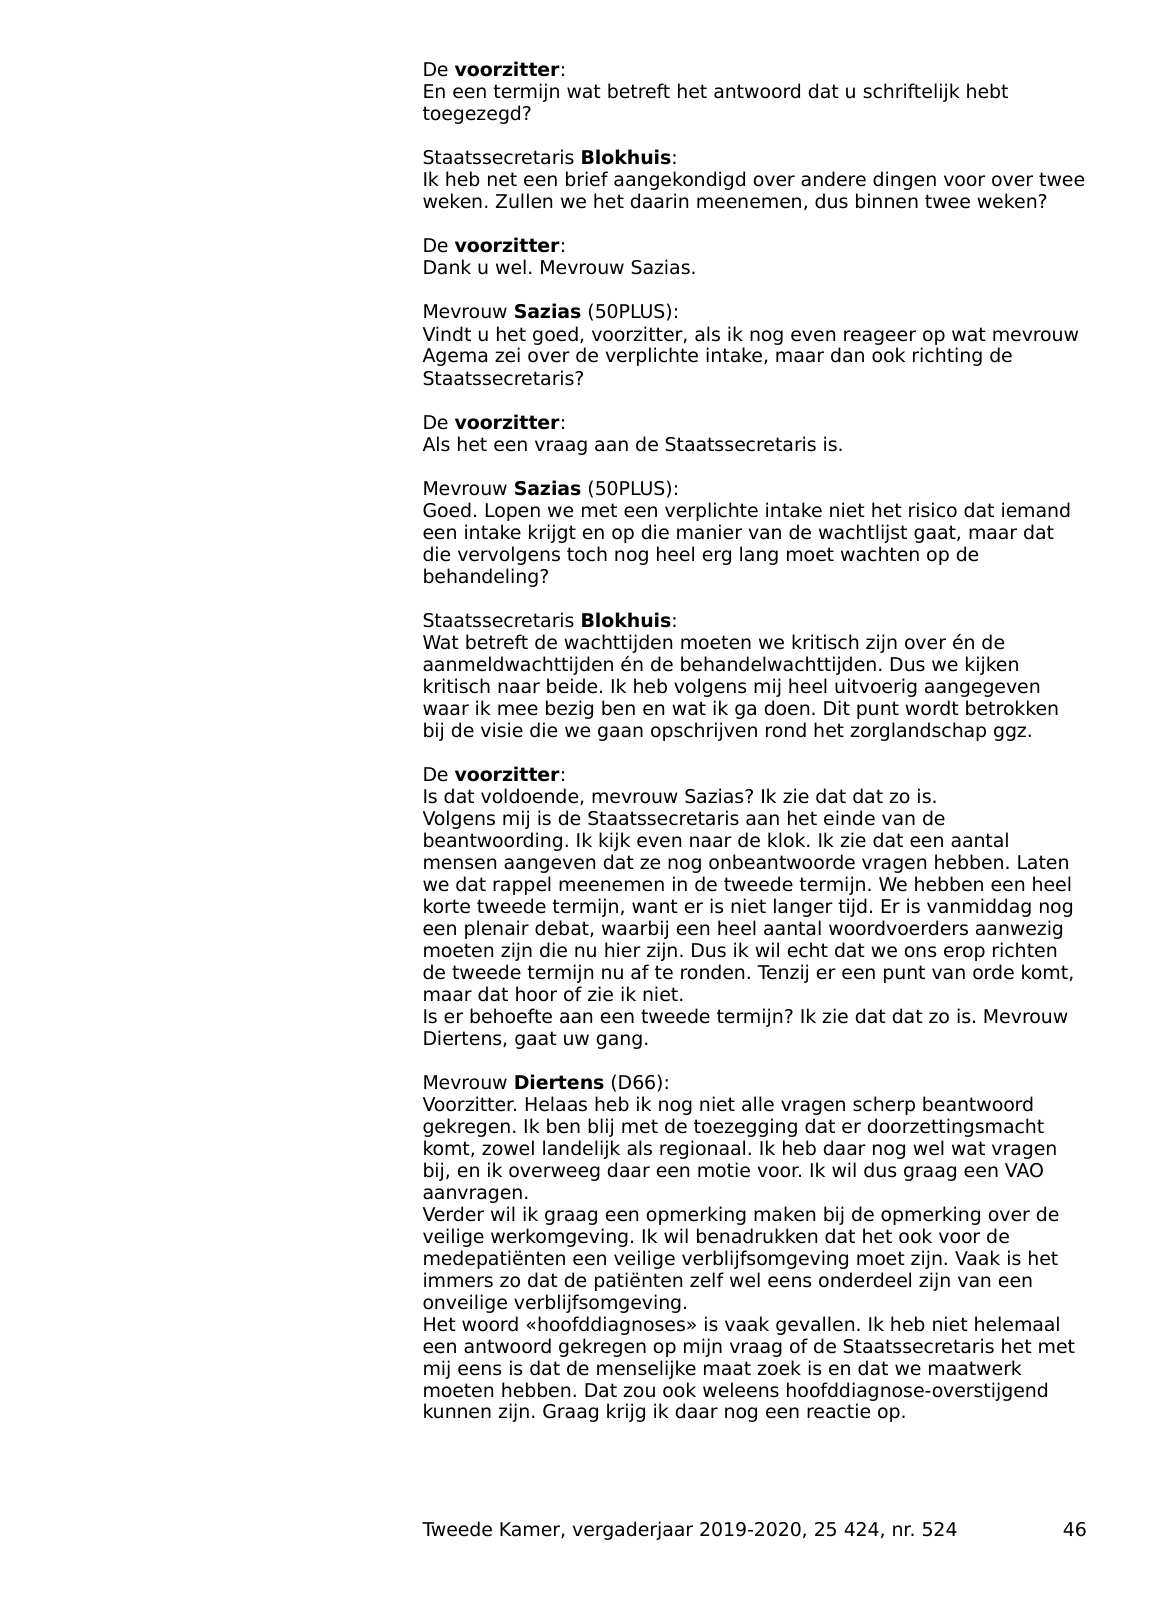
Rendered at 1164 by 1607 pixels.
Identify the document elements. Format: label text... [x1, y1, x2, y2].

text Het woord «hoofddiagnoses» is vaak gevallen. Ik heb niet helemaal een antwoord gekregen op mijn vraag of de Staatssecretaris het met mij eens is dat de menselijke maat zoek is en dat we maatwerk moeten hebben. Dat zou ook weleens hoofddiagnose-overstijgend kunnen zijn. Graag krijg ik daar nog een reactie op. [422, 1313, 1087, 1423]
text De voorzitter: [422, 764, 1087, 786]
text De voorzitter: [422, 59, 1087, 81]
text Wat betreft de wachttijden moeten we kritisch zijn over én de aanmeldwachttijden én de behandelwachttijden. Dus we kijken kritisch naar beide. Ik heb volgens mij heel uitvoerig aangegeven waar ik mee bezig ben en wat ik ga doen. Dit punt wordt betrokken bij de visie die we gaan opschrijven rond het zorglandschap ggz. [422, 632, 1087, 742]
text Voorzitter. Helaas heb ik nog niet alle vragen scherp beantwoord gekregen. Ik ben blij met de toezegging dat er doorzettingsmacht komt, zowel landelijk als regionaal. Ik heb daar nog wel wat vragen bij, en ik overweeg daar een motie voor. Ik wil dus graag een VAO aanvragen. [422, 1094, 1087, 1204]
text Vindt u het goed, voorzitter, als ik nog even reageer op wat mevrouw Agema zei over de verplichte intake, maar dan ook richting de Staatssecretaris? [422, 323, 1087, 389]
text Verder wil ik graag een opmerking maken bij de opmerking over de veilige werkomgeving. Ik wil benadrukken dat het ook voor de medepatiënten een veilige verblijfsomgeving moet zijn. Vaak is het immers zo dat de patiënten zelf wel eens onderdeel zijn van een onveilige verblijfsomgeving. [422, 1204, 1087, 1313]
text Volgens mij is de Staatssecretaris aan het einde van de beantwoording. Ik kijk even naar de klok. Ik zie dat een aantal mensen aangeven dat ze nog onbeantwoorde vragen hebben. Laten we dat rappel meenemen in de tweede termijn. We hebben een heel korte tweede termijn, want er is niet langer tijd. Er is vanmiddag nog een plenair debat, waarbij een heel aantal woordvoerders aanwezig moeten zijn die nu hier zijn. Dus ik wil echt dat we ons erop richten de tweede termijn nu af te ronden. Tenzij er een punt van orde komt, maar dat hoor of zie ik niet. [422, 808, 1087, 1006]
text Ik heb net een brief aangekondigd over andere dingen voor over twee weken. Zullen we het daarin meenemen, dus binnen twee weken? [422, 169, 1087, 213]
text De voorzitter: [422, 235, 1087, 257]
text Staatssecretaris Blokhuis: [422, 147, 1087, 169]
text Als het een vraag aan de Staatssecretaris is. [422, 433, 1087, 456]
text Mevrouw Sazias (50PLUS): [422, 478, 1087, 500]
text Is dat voldoende, mevrouw Sazias? Ik zie dat dat zo is. [422, 786, 1087, 808]
text En een termijn wat betreft het antwoord dat u schriftelijk hebt toegezegd? [422, 81, 1087, 125]
text Goed. Lopen we met een verplichte intake niet het risico dat iemand een intake krijgt en op die manier van de wachtlijst gaat, maar dat die vervolgens toch nog heel erg lang moet wachten op de behandeling? [422, 500, 1087, 588]
text De voorzitter: [422, 412, 1087, 433]
text Mevrouw Diertens (D66): [422, 1072, 1087, 1094]
text Dank u wel. Mevrouw Sazias. [422, 257, 1087, 279]
text Mevrouw Sazias (50PLUS): [422, 301, 1087, 323]
text Is er behoefte aan een tweede termijn? Ik zie dat dat zo is. Mevrouw Diertens, gaat uw gang. [422, 1006, 1087, 1049]
text Staatssecretaris Blokhuis: [422, 610, 1087, 632]
